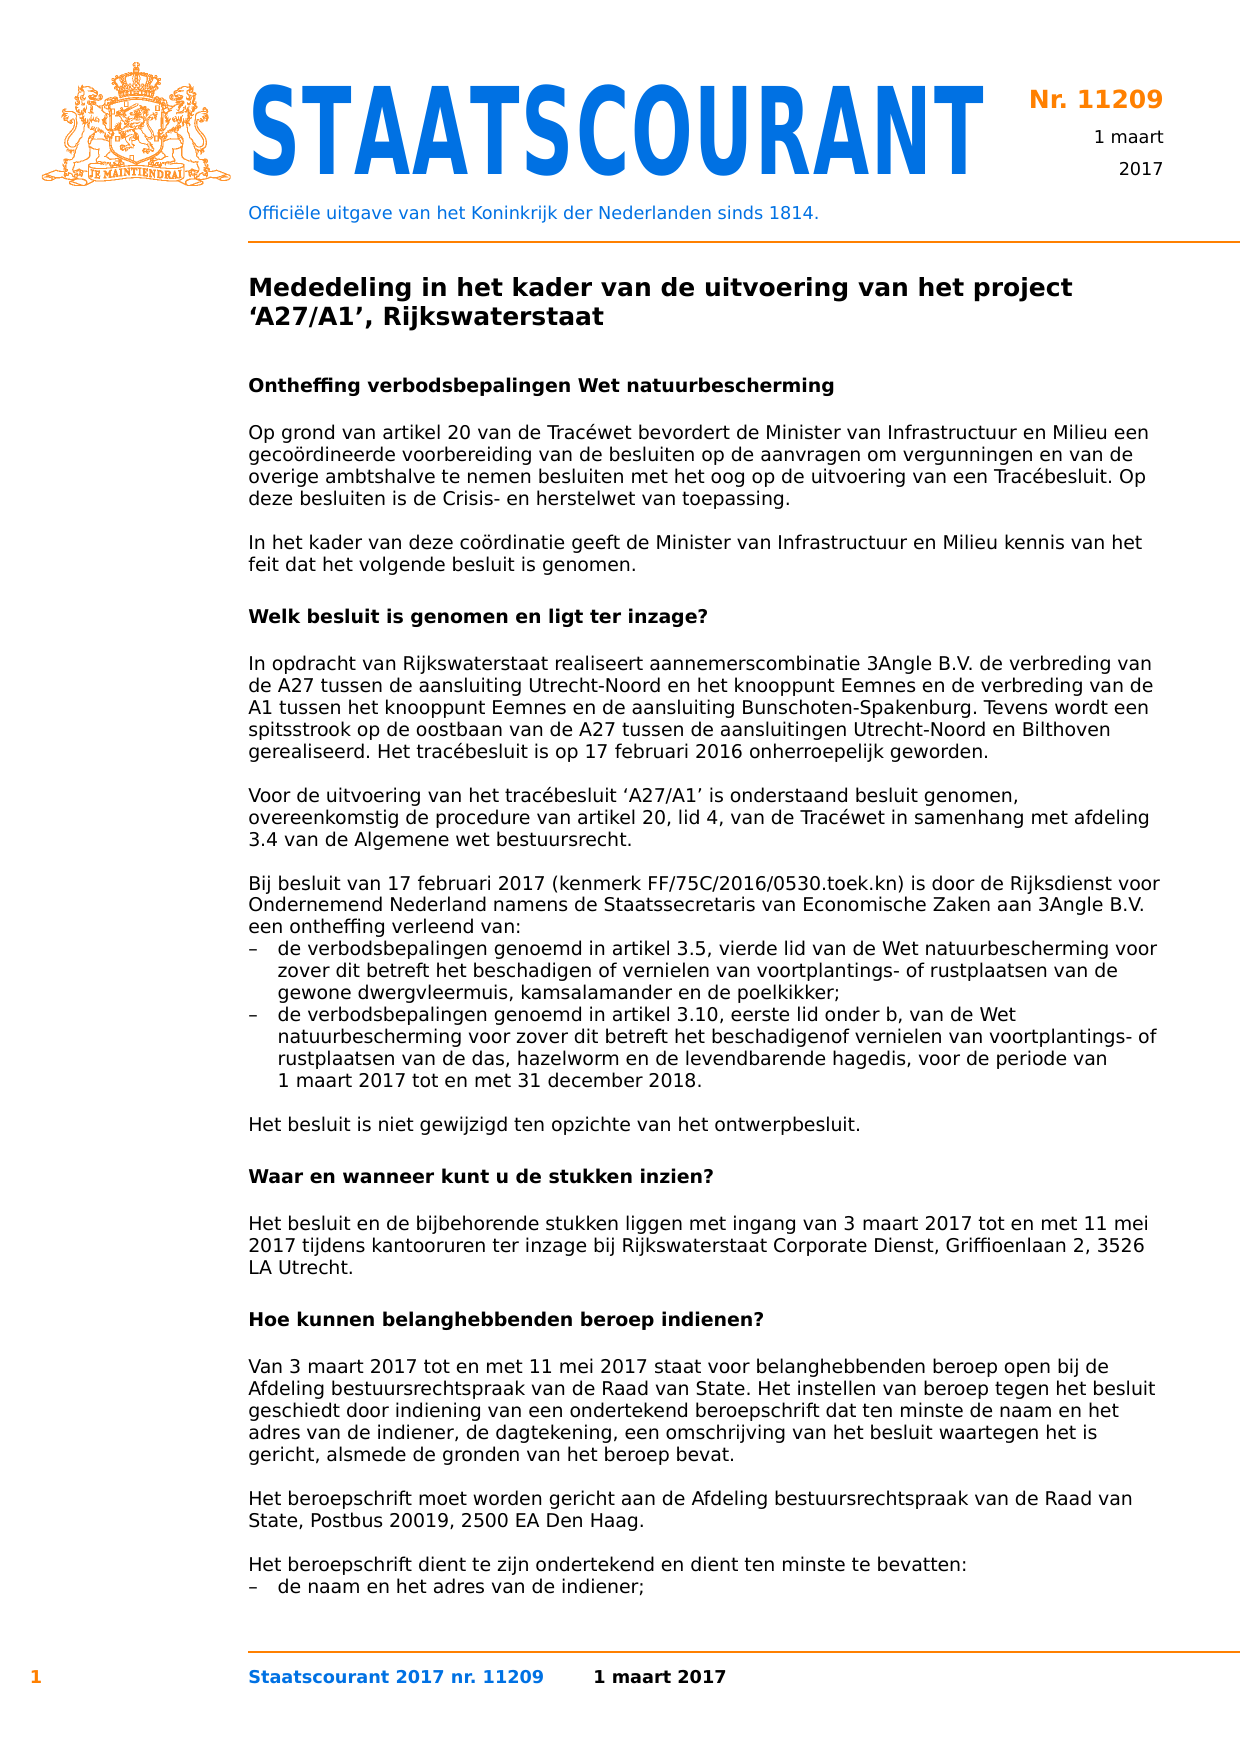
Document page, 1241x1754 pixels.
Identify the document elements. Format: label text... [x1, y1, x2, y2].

text Het beroepschrift moet worden gericht aan de Afdeling bestuursrechtspraak van de Raad van State, Postbus 20019, 2500 EA Den Haag. [248, 1488, 1163, 1532]
table_header STAATSCOURANT [248, 62, 998, 203]
text Het besluit is niet gewijzigd ten opzichte van het ontwerpbesluit. [248, 1114, 1163, 1136]
table_cell 1 maart [998, 121, 1240, 153]
text Op grond van artikel 20 van de Tracéwet bevordert de Minister van Infrastructuur en Milieu een gecoördineerde voorbereiding van de besluiten op de aanvragen om vergunningen en van de overige ambtshalve te nemen besluiten met het oog op de uitvoering van een Tracébesluit. Op deze besluiten is de Crisis- en herstelwet van toepassing. [248, 422, 1163, 510]
text In het kader van deze coördinatie geeft de Minister van Infrastructuur en Milieu kennis van het feit dat het volgende besluit is genomen. [248, 532, 1163, 576]
subtitle Hoe kunnen belanghebbenden beroep indienen? [248, 1309, 1163, 1331]
text Voor de uitvoering van het tracébesluit ‘A27/A1’ is onderstaand besluit genomen, overeenkomstig de procedure van artikel 20, lid 4, van de Tracéwet in samenhang met afdeling 3.4 van de Algemene wet bestuursrecht. [248, 784, 1163, 851]
subtitle Waar en wanneer kunt u de stukken inzien? [248, 1166, 1163, 1188]
text In opdracht van Rijkswaterstaat realiseert aannemerscombinatie 3Angle B.V. de verbreding van de A27 tussen de aansluiting Utrecht-Noord en het knooppunt Eemnes en de verbreding van de A1 tussen het knooppunt Eemnes en de aansluiting Bunschoten-Spakenburg. Tevens wordt een spitsstrook op de oostbaan van de A27 tussen de aansluitingen Utrecht-Noord en Bilthoven gerealiseerd. Het tracébesluit is op 17 februari 2016 onherroepelijk geworden. [248, 653, 1163, 763]
picture [41, 62, 231, 186]
text – de naam en het adres van de indiener; [248, 1576, 1163, 1597]
text – de verbodsbepalingen genoemd in artikel 3.10, eerste lid onder b, van de Wet natuurbescherming voor zover dit betreft het beschadigenof vernielen van voortplantings- of rustplaatsen van de das, hazelworm en de levendbarende hagedis, voor de periode van 1 maart 2017 tot en met 31 december 2018. [248, 1004, 1163, 1092]
table_header [25, 62, 248, 241]
subtitle Welk besluit is genomen en ligt ter inzage? [248, 606, 1163, 628]
table_header Nr. 11209 [998, 62, 1240, 121]
text Bij besluit van 17 februari 2017 (kenmerk FF/75C/2016/0530.toek.kn) is door de Rijksdienst voor Ondernemend Nederland namens de Staatssecretaris van Economische Zaken aan 3Angle B.V. een ontheffing verleend van: [248, 872, 1163, 938]
text Van 3 maart 2017 tot en met 11 mei 2017 staat voor belanghebbenden beroep open bij de Afdeling bestuursrechtspraak van de Raad van State. Het instellen van beroep tegen het besluit geschiedt door indiening van een ondertekend beroepschrift dat ten minste de naam en het adres van de indiener, de dagtekening, een omschrijving van het besluit waartegen het is gericht, alsmede de gronden van het beroep bevat. [248, 1356, 1163, 1466]
subtitle Mededeling in het kader van de uitvoering van het project ‘A27/A1’, Rijkswaterstaat [248, 273, 1163, 331]
text – de verbodsbepalingen genoemd in artikel 3.5, vierde lid van de Wet natuurbescherming voor zover dit betreft het beschadigen of vernielen van voortplantings- of rustplaatsen van de gewone dwergvleermuis, kamsalamander en de poelkikker; [248, 938, 1163, 1004]
table_cell Officiële uitgave van het Koninkrijk der Nederlanden sinds 1814. [248, 203, 1240, 241]
text Het besluit en de bijbehorende stukken liggen met ingang van 3 maart 2017 tot en met 11 mei 2017 tijdens kantooruren ter inzage bij Rijkswaterstaat Corporate Dienst, Griffioenlaan 2, 3526 LA Utrecht. [248, 1213, 1163, 1279]
subtitle Ontheffing verbodsbepalingen Wet natuurbescherming [248, 375, 1163, 397]
table_cell 2017 [998, 153, 1240, 203]
text Het beroepschrift dient te zijn ondertekend en dient ten minste te bevatten: [248, 1553, 1163, 1576]
